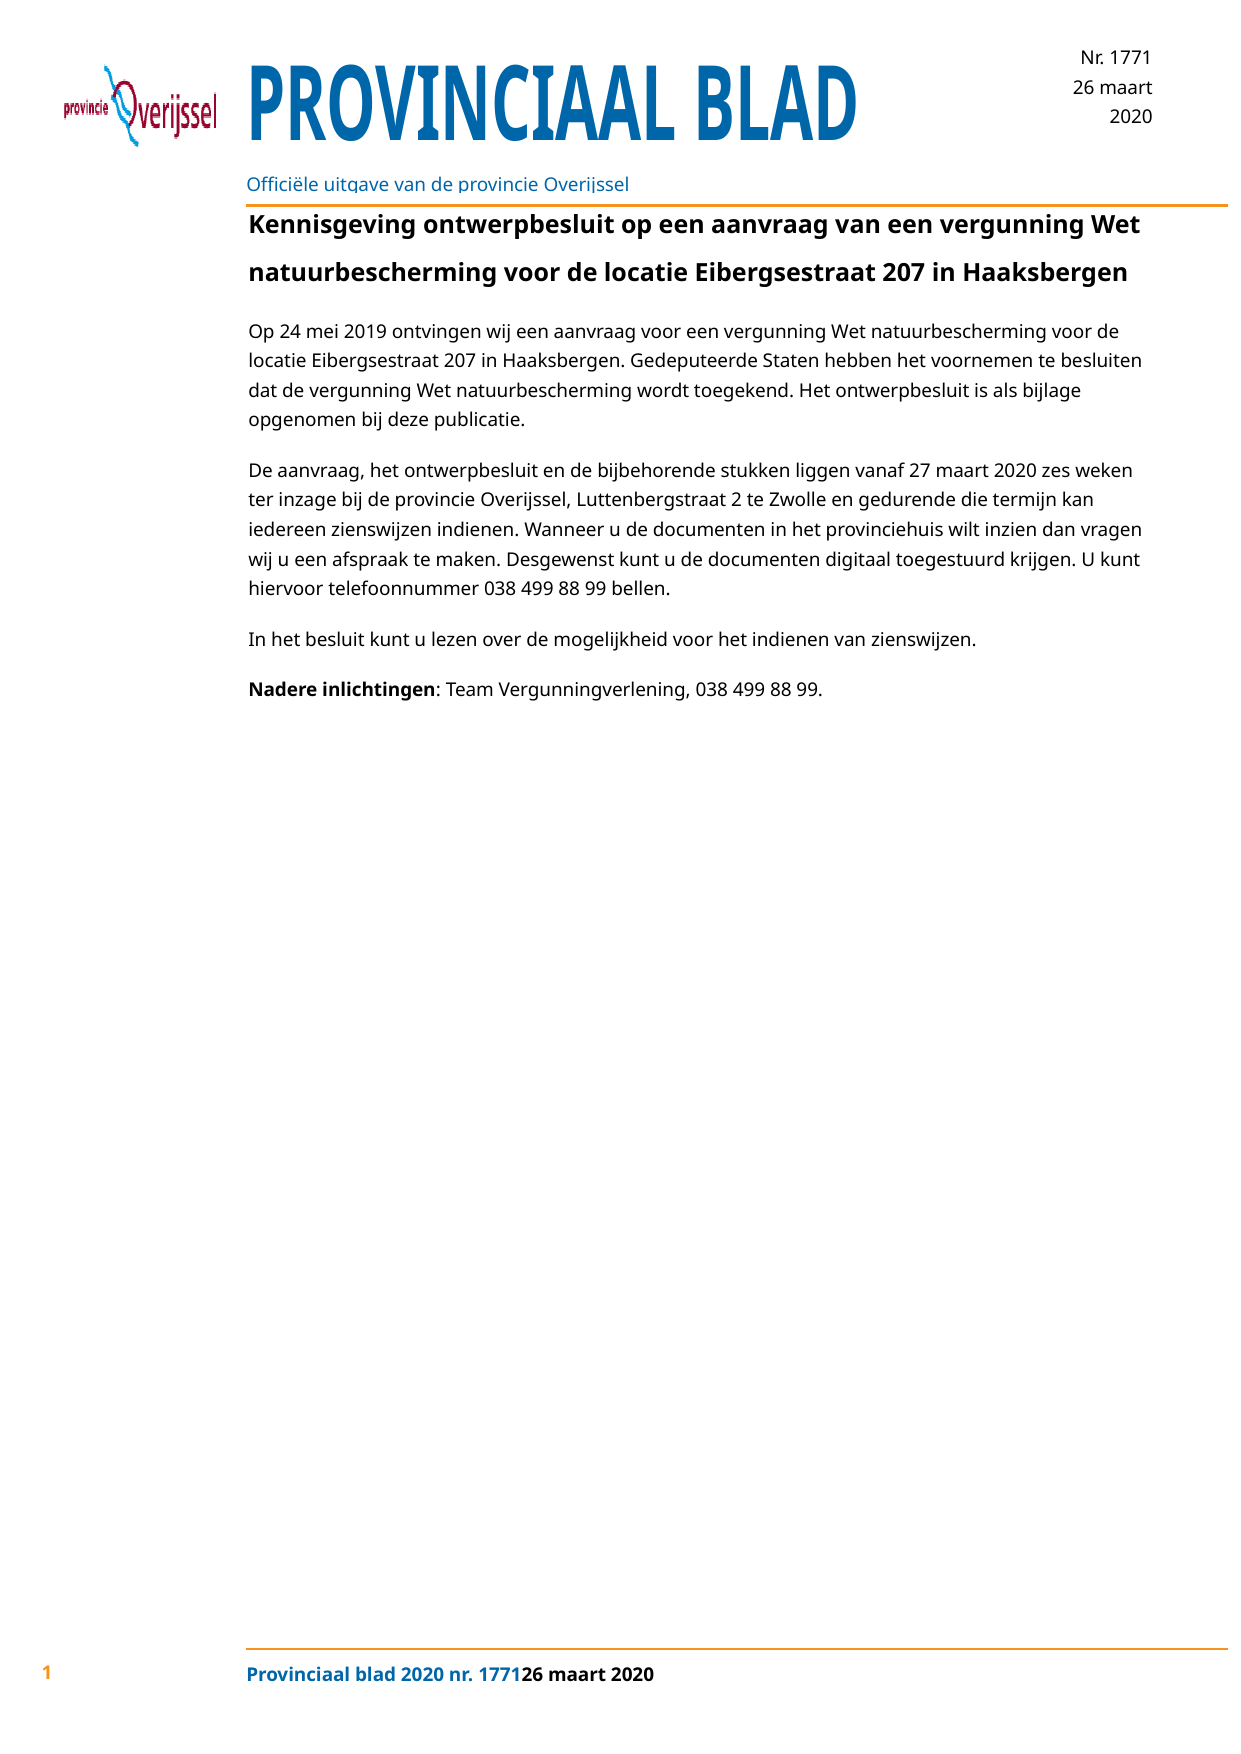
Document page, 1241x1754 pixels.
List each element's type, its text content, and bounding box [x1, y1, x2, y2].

text In het besluit kunt u lezen over de mogelijkheid voor het indienen van zienswijzen. [248, 626, 1152, 652]
text Op 24 mei 2019 ontvingen wij een aanvraag voor een vergunning Wet natuurbescherming voor de locatie Eibergsestraat 207 in Haaksbergen. Gedeputeerde Staten hebben het voornemen te besluiten dat de vergunning Wet natuurbescherming wordt toegekend. Het ontwerpbesluit is als bijlage opgenomen bij deze publicatie. [248, 318, 1152, 432]
picture [41, 47, 231, 172]
text Nadere inlichtingen: Team Vergunningverlening, 038 499 88 99. [248, 676, 1152, 702]
text De aanvraag, het ontwerpbesluit en de bijbehorende stukken liggen vanaf 27 maart 2020 zes weken ter inzage bij de provincie Overijssel, Luttenbergstraat 2 te Zwolle en gedurende die termijn kan iedereen zienswijzen indienen. Wanneer u de documenten in het provinciehuis wilt inzien dan vragen wij u een afspraak te maken. Desgewenst kunt u de documenten digitaal toegestuurd krijgen. U kunt hiervoor telefoonnummer 038 499 88 99 bellen. [248, 457, 1152, 601]
text Kennisgeving ontwerpbesluit op een aanvraag van een vergunning Wet natuurbescherming voor de locatie Eibergsestraat 207 in Haaksbergen [248, 207, 1152, 288]
